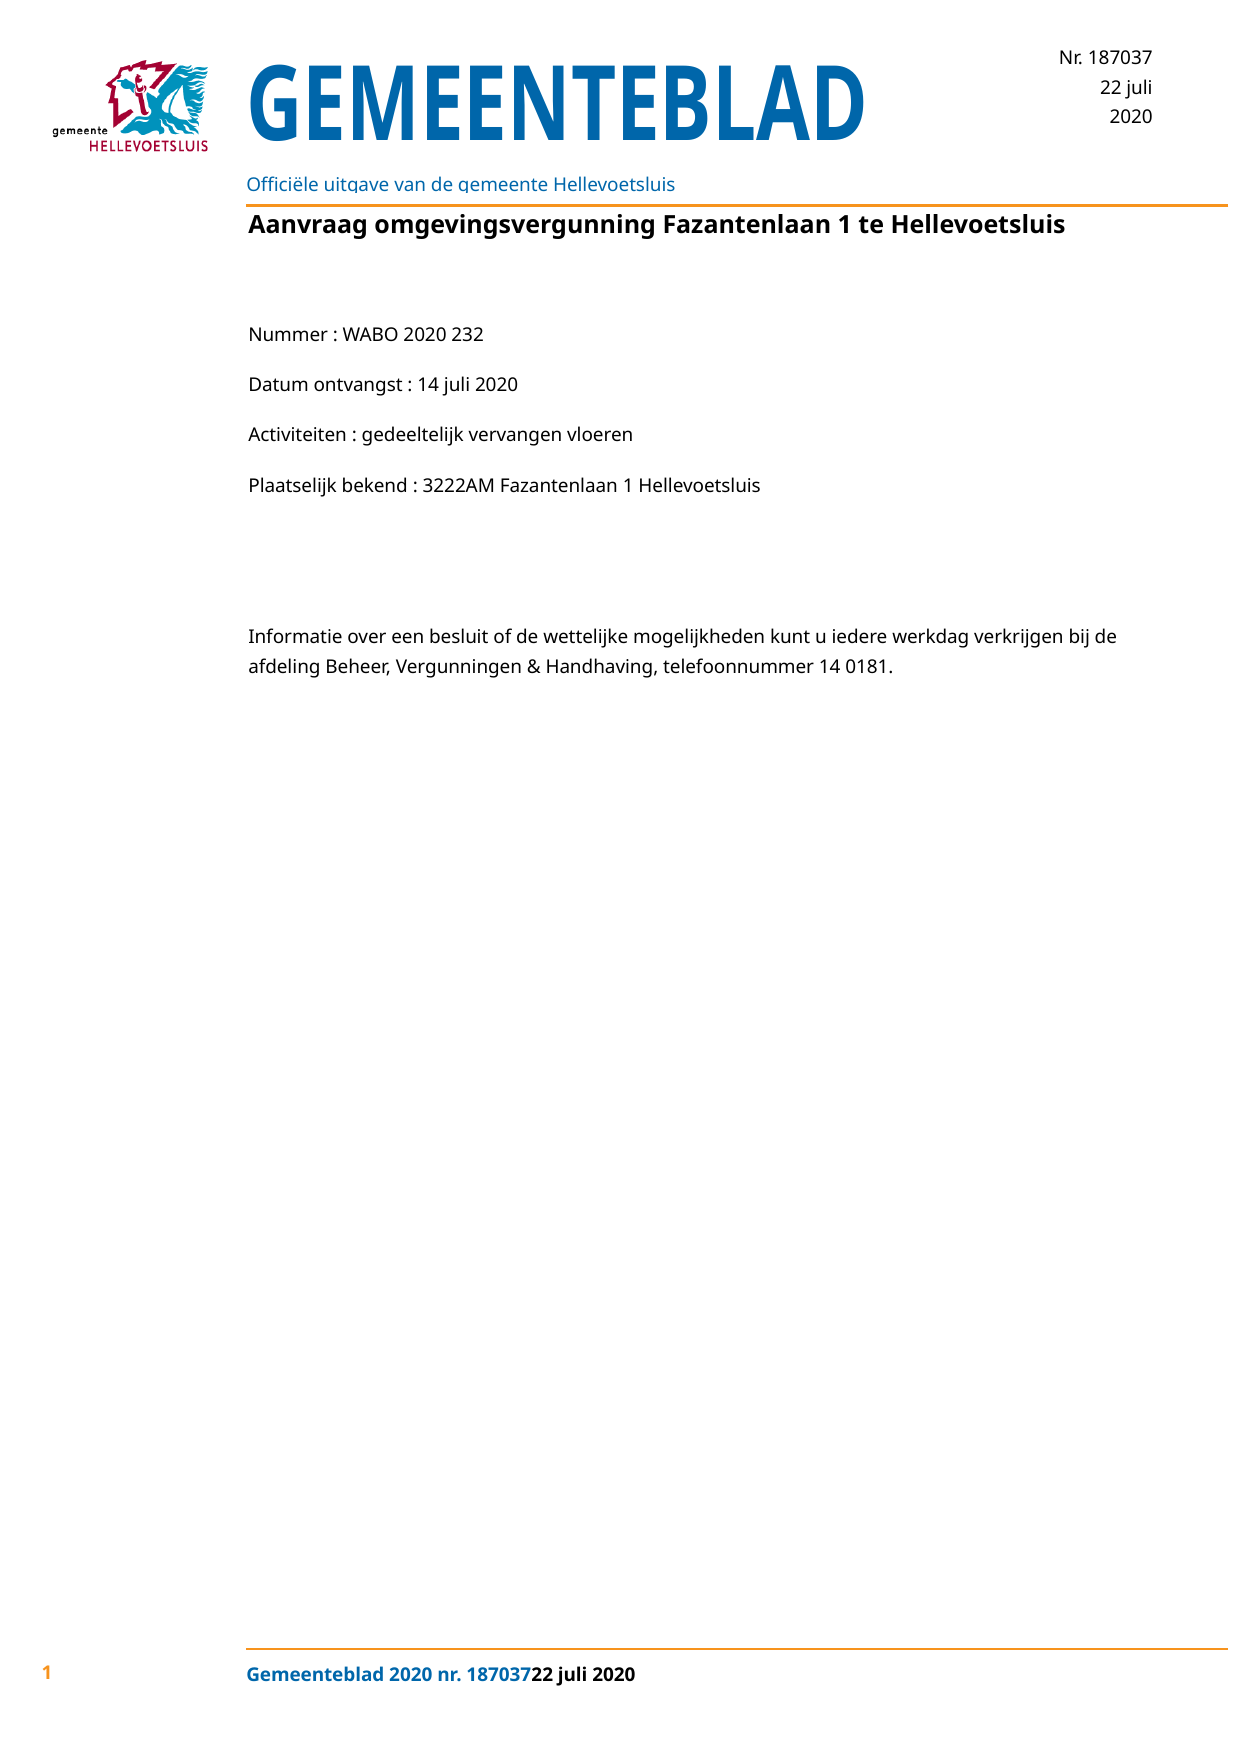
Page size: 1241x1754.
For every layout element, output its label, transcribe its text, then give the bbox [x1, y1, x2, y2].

text Activiteiten : gedeeltelijk vervangen vloeren [248, 422, 1152, 447]
picture [41, 47, 231, 172]
text Nummer : WABO 2020 232 [248, 321, 1152, 346]
text Plaatselijk bekend : 3222AM Fazantenlaan 1 Hellevoetsluis [248, 472, 1152, 498]
text Datum ontvangst : 14 juli 2020 [248, 371, 1152, 397]
text Informatie over een besluit of de wettelijke mogelijkheden kunt u iedere werkdag verkrijgen bij de afdeling Beheer, Vergunningen & Handhaving, telefoonnummer 14 0181. [248, 623, 1152, 678]
text Aanvraag omgevingsvergunning Fazantenlaan 1 te Hellevoetsluis [248, 207, 1152, 241]
